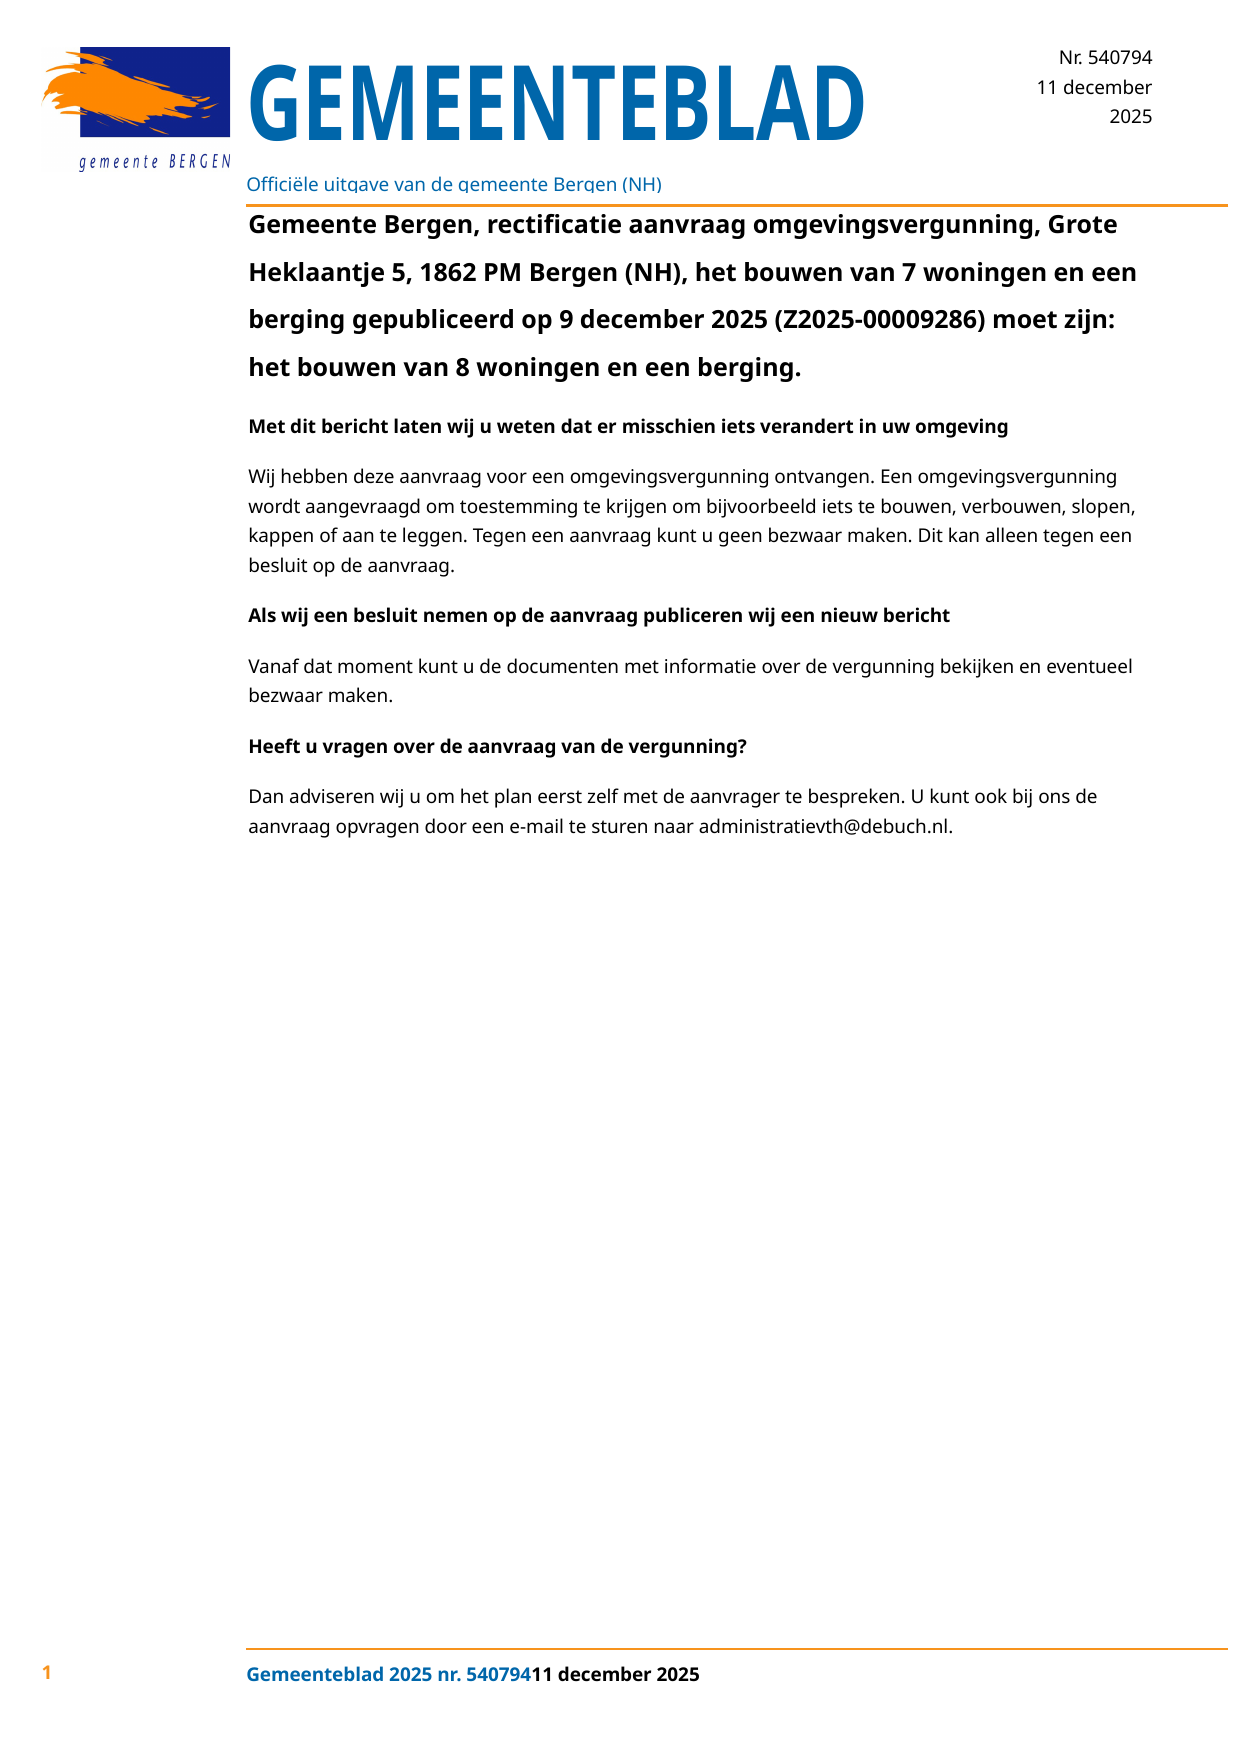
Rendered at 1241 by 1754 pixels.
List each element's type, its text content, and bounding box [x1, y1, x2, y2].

text Vanaf dat moment kunt u de documenten met informatie over de vergunning bekijken en eventueel bezwaar maken. [248, 653, 1152, 708]
text Als wij een besluit nemen op de aanvraag publiceren wij een nieuw bericht [248, 603, 1152, 628]
picture [41, 47, 231, 172]
text Dan adviseren wij u om het plan eerst zelf met de aanvrager te bespreken. U kunt ook bij ons de aanvraag opvragen door een e-mail te sturen naar administratievth@debuch.nl. [248, 783, 1152, 839]
text Heeft u vragen over de aanvraag van de vergunning? [248, 733, 1152, 759]
text Wij hebben deze aanvraag voor een omgevingsvergunning ontvangen. Een omgevingsvergunning wordt aangevraagd om toestemming te krijgen om bijvoorbeeld iets te bouwen, verbouwen, slopen, kappen of aan te leggen. Tegen een aanvraag kunt u geen bezwaar maken. Dit kan alleen tegen een besluit op de aanvraag. [248, 463, 1152, 578]
text Gemeente Bergen, rectificatie aanvraag omgevingsvergunning, Grote Heklaantje 5, 1862 PM Bergen (NH), het bouwen van 7 woningen en een berging gepubliceerd op 9 december 2025 (Z2025-00009286) moet zijn: het bouwen van 8 woningen en een berging. [248, 207, 1152, 384]
text Met dit bericht laten wij u weten dat er misschien iets verandert in uw omgeving [248, 413, 1152, 439]
